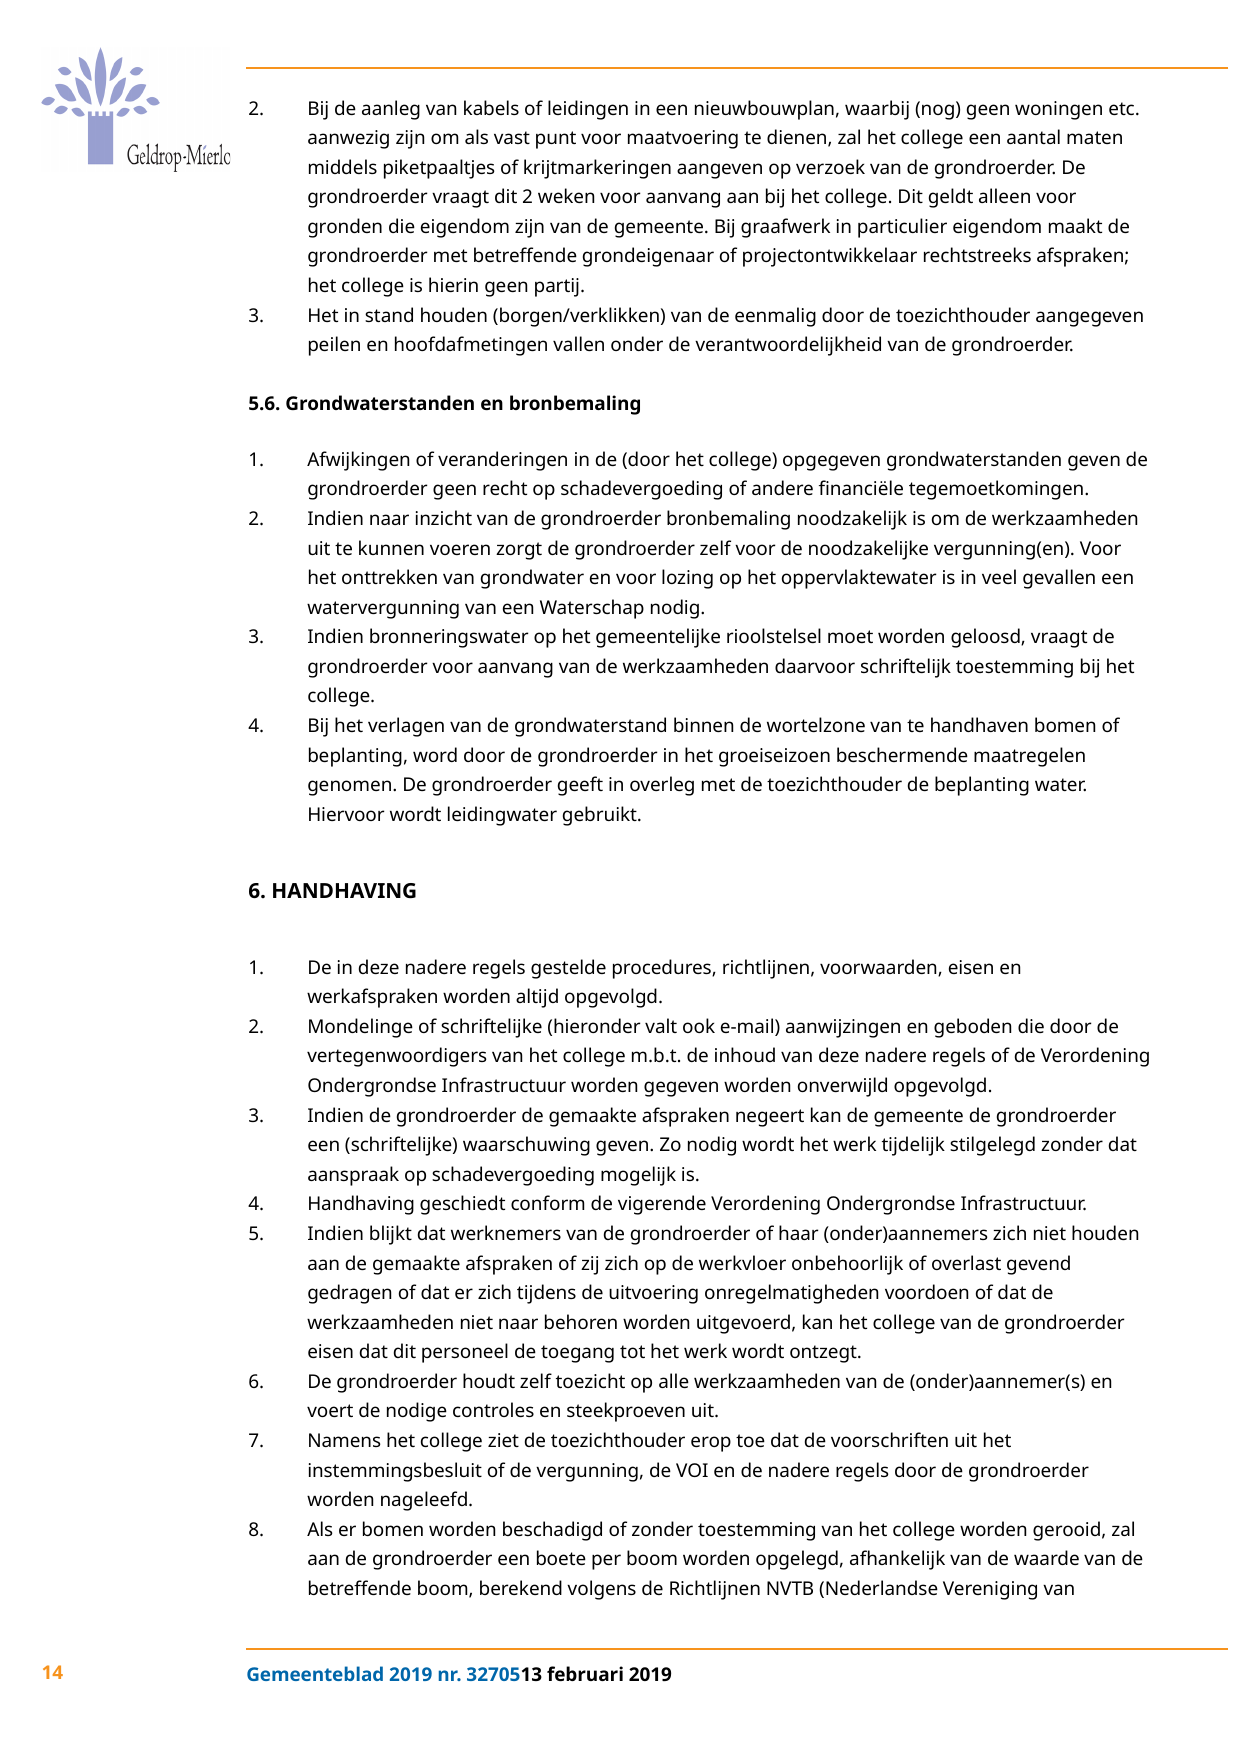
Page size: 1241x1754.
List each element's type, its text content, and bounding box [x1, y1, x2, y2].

list De in deze nadere regels gestelde procedures, richtlijnen, voorwaarden, eisen en werkafspraken worden altijd opgevolgd. [248, 954, 1152, 1009]
list Indien naar inzicht van de grondroerder bronbemaling noodzakelijk is om de werkzaamheden uit te kunnen voeren zorgt de grondroerder zelf voor de noodzakelijke vergunning(en). Voor het onttrekken van grondwater en voor lozing op het oppervlaktewater is in veel gevallen een watervergunning van een Waterschap nodig. [248, 505, 1152, 619]
list Indien de grondroerder de gemaakte afspraken negeert kan de gemeente de grondroerder een (schriftelijke) waarschuwing geven. Zo nodig wordt het werk tijdelijk stilgelegd zonder dat aanspraak op schadevergoeding mogelijk is. [248, 1102, 1152, 1187]
list Mondelinge of schriftelijke (hieronder valt ook e-mail) aanwijzingen en geboden die door de vertegenwoordigers van het college m.b.t. de inhoud van deze nadere regels of de Verordening Ondergrondse Infrastructuur worden gegeven worden onverwijld opgevolgd. [248, 1013, 1152, 1098]
list Als er bomen worden beschadigd of zonder toestemming van het college worden gerooid, zal aan de grondroerder een boete per boom worden opgelegd, afhankelijk van de waarde van de betreffende boom, berekend volgens de Richtlijnen NVTB (Nederlandse Vereniging van [248, 1516, 1152, 1601]
list Namens het college ziet de toezichthouder erop toe dat de voorschriften uit het instemmingsbesluit of de vergunning, de VOI en de nadere regels door de grondroerder worden nageleefd. [248, 1427, 1152, 1512]
list Indien bronneringswater op het gemeentelijke rioolstelsel moet worden geloosd, vraagt de grondroerder voor aanvang van de werkzaamheden daarvoor schriftelijk toestemming bij het college. [248, 623, 1152, 708]
list Handhaving geschiedt conform de vigerende Verordening Ondergrondse Infrastructuur. [248, 1191, 1152, 1216]
list Bij de aanleg van kabels of leidingen in een nieuwbouwplan, waarbij (nog) geen woningen etc. aanwezig zijn om als vast punt voor maatvoering te dienen, zal het college een aantal maten middels piketpaaltjes of krijtmarkeringen aangeven op verzoek van de grondroerder. De grondroerder vraagt dit 2 weken voor aanvang aan bij het college. Dit geldt alleen voor gronden die eigendom zijn van de gemeente. Bij graafwerk in particulier eigendom maakt de grondroerder met betreffende grondeigenaar of projectontwikkelaar rechtstreeks afspraken; het college is hierin geen partij. [248, 95, 1152, 298]
list Bij het verlagen van de grondwaterstand binnen de wortelzone van te handhaven bomen of beplanting, word door de grondroerder in het groeiseizoen beschermende maatregelen genomen. De grondroerder geeft in overleg met de toezichthouder de beplanting water. Hiervoor wordt leidingwater gebruikt. [248, 712, 1152, 827]
list Het in stand houden (borgen/verklikken) van de eenmalig door de toezichthouder aangegeven peilen en hoofdafmetingen vallen onder de verantwoordelijkheid van de grondroerder. [248, 302, 1152, 357]
list Afwijkingen of veranderingen in de (door het college) opgegeven grondwaterstanden geven de grondroerder geen recht op schadevergoeding of andere financiële tegemoetkomingen. [248, 446, 1152, 501]
text 5.6. Grondwaterstanden en bronbemaling [248, 391, 1152, 416]
list Indien blijkt dat werknemers van de grondroerder of haar (onder)aannemers zich niet houden aan de gemaakte afspraken of zij zich op de werkvloer onbehoorlijk of overlast gevend gedragen of dat er zich tijdens de uitvoering onregelmatigheden voordoen of dat de werkzaamheden niet naar behoren worden uitgevoerd, kan het college van de grondroerder eisen dat dit personeel de toegang tot het werk wordt ontzegt. [248, 1220, 1152, 1364]
text 6. HANDHAVING [248, 876, 1152, 904]
picture [41, 47, 231, 172]
list De grondroerder houdt zelf toezicht op alle werkzaamheden van de (onder)aannemer(s) en voert de nodige controles en steekproeven uit. [248, 1368, 1152, 1423]
